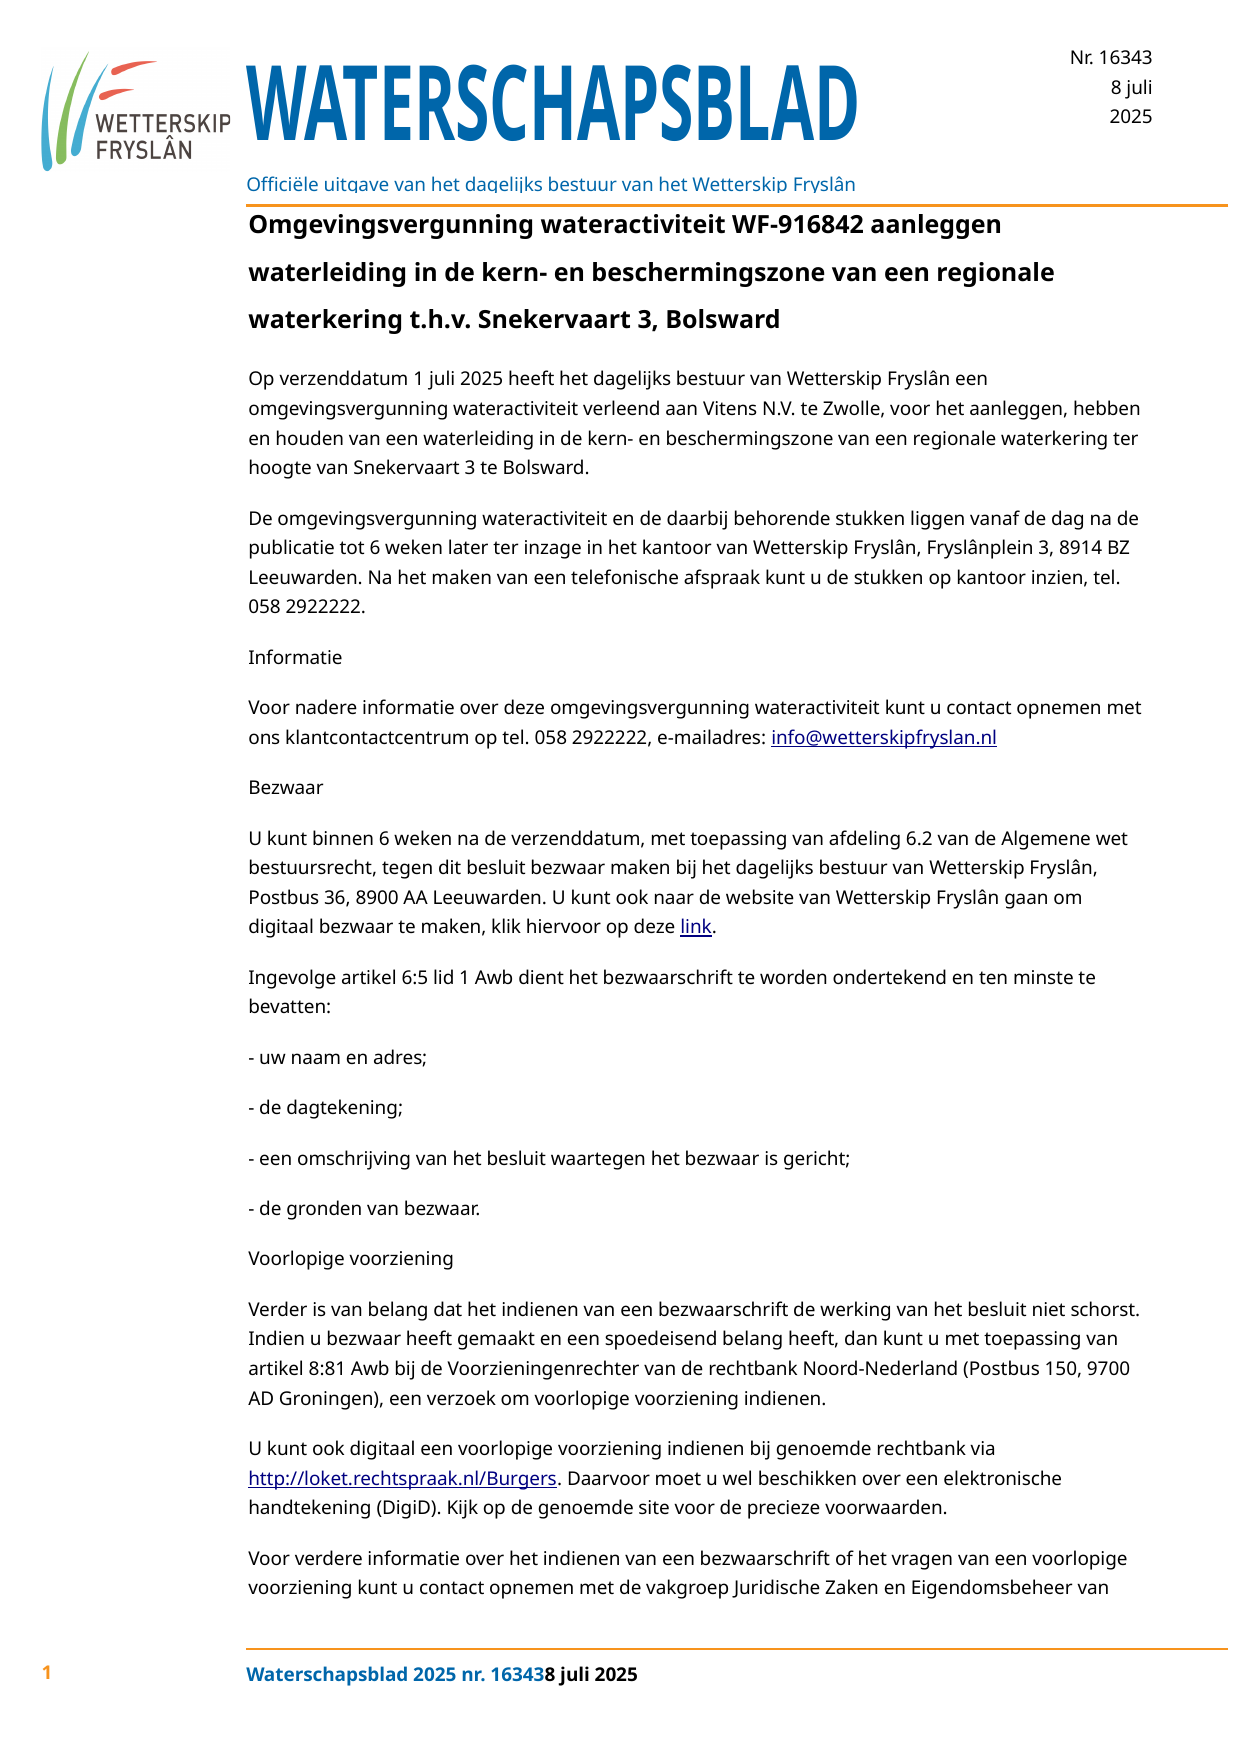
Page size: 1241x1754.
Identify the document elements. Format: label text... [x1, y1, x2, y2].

text Op verzenddatum 1 juli 2025 heeft het dagelijks bestuur van Wetterskip Fryslân een omgevingsvergunning wateractiviteit verleend aan Vitens N.V. te Zwolle, voor het aanleggen, hebben en houden van een waterleiding in de kern- en beschermingszone van een regionale waterkering ter hoogte van Snekervaart 3 te Bolsward. [248, 366, 1152, 480]
text U kunt binnen 6 weken na de verzenddatum, met toepassing van afdeling 6.2 van de Algemene wet bestuursrecht, tegen dit besluit bezwaar maken bij het dagelijks bestuur van Wetterskip Fryslân, Postbus 36, 8900 AA Leeuwarden. U kunt ook naar de website van Wetterskip Fryslân gaan om digitaal bezwaar te maken, klik hiervoor op deze link. [248, 825, 1152, 939]
text Voor verdere informatie over het indienen van een bezwaarschrift of het vragen van een voorlopige voorziening kunt u contact opnemen met de vakgroep Juridische Zaken en Eigendomsbeheer van [248, 1545, 1152, 1600]
text Informatie [248, 644, 1152, 669]
text Omgevingsvergunning wateractiviteit WF-916842 aanleggen waterleiding in de kern- en beschermingszone van een regionale waterkering t.h.v. Snekervaart 3, Bolsward [248, 207, 1152, 336]
text Ingevolge artikel 6:5 lid 1 Awb dient het bezwaarschrift te worden ondertekend en ten minste te bevatten: [248, 964, 1152, 1019]
text Voor nadere informatie over deze omgevingsvergunning wateractiviteit kunt u contact opnemen met ons klantcontactcentrum op tel. 058 2922222, e-mailadres: info@wetterskipfryslan.nl [248, 694, 1152, 749]
text - de dagtekening; [248, 1094, 1152, 1120]
text - de gronden van bezwaar. [248, 1195, 1152, 1221]
text - uw naam en adres; [248, 1044, 1152, 1069]
text Bezwaar [248, 774, 1152, 800]
text - een omschrijving van het besluit waartegen het bezwaar is gericht; [248, 1145, 1152, 1170]
picture [41, 47, 231, 172]
text De omgevingsvergunning wateractiviteit en de daarbij behorende stukken liggen vanaf de dag na de publicatie tot 6 weken later ter inzage in het kantoor van Wetterskip Fryslân, Fryslânplein 3, 8914 BZ Leeuwarden. Na het maken van een telefonische afspraak kunt u de stukken op kantoor inzien, tel. 058 2922222. [248, 505, 1152, 619]
text U kunt ook digitaal een voorlopige voorziening indienen bij genoemde rechtbank via http://loket.rechtspraak.nl/Burgers. Daarvoor moet u wel beschikken over een elektronische handtekening (DigiD). Kijk op de genoemde site voor de precieze voorwaarden. [248, 1435, 1152, 1520]
text Verder is van belang dat het indienen van een bezwaarschrift de werking van het besluit niet schorst. Indien u bezwaar heeft gemaakt en een spoedeisend belang heeft, dan kunt u met toepassing van artikel 8:81 Awb bij de Voorzieningenrechter van de rechtbank Noord-Nederland (Postbus 150, 9700 AD Groningen), een verzoek om voorlopige voorziening indienen. [248, 1296, 1152, 1410]
text Voorlopige voorziening [248, 1246, 1152, 1271]
